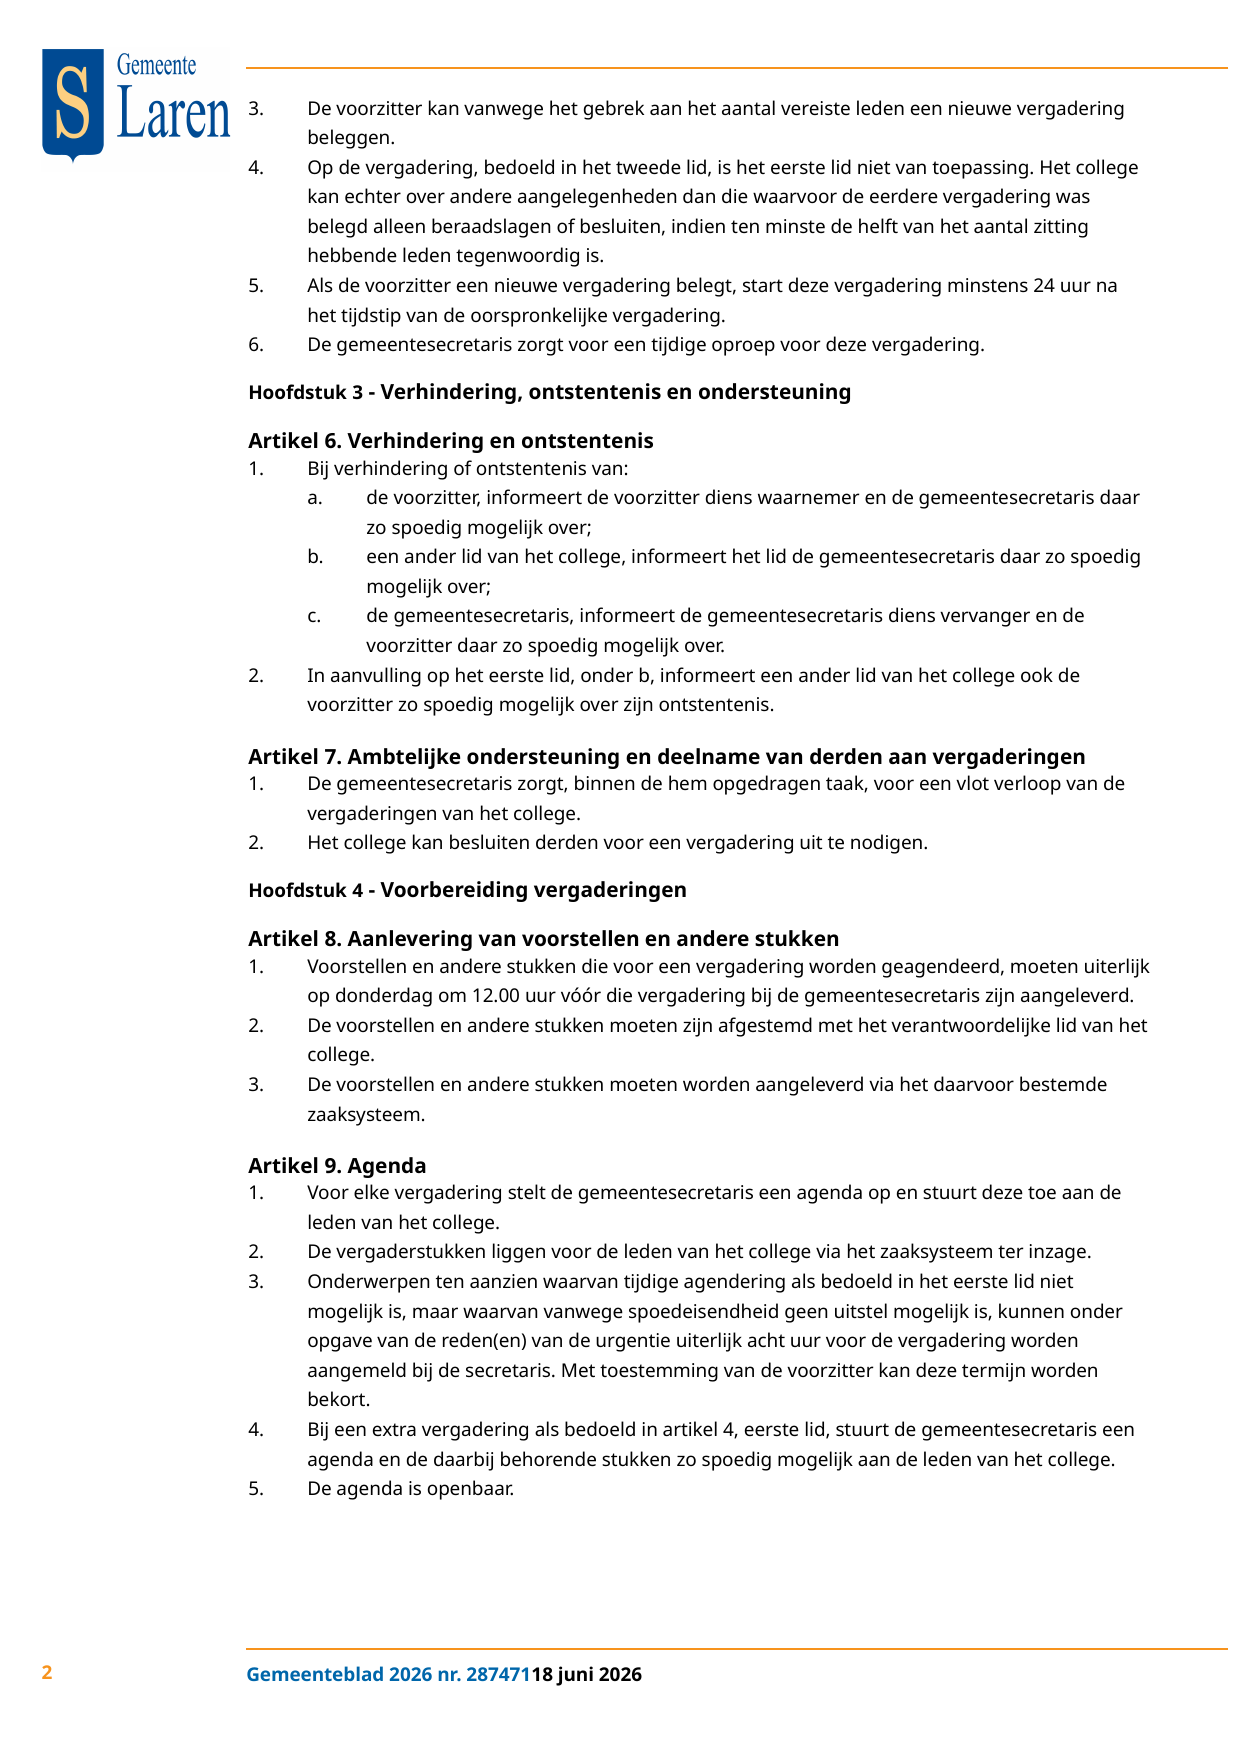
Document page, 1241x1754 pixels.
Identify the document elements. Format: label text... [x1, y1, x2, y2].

text Artikel 6. Verhindering en ontstentenis [248, 426, 1152, 455]
list De gemeentesecretaris zorgt voor een tijdige oproep voor deze vergadering. [248, 331, 1152, 357]
text Artikel 9. Agenda [248, 1151, 1152, 1179]
list Voorstellen en andere stukken die voor een vergadering worden geagendeerd, moeten uiterlijk op donderdag om 12.00 uur vóór die vergadering bij de gemeentesecretaris zijn aangeleverd. [248, 953, 1152, 1008]
list de gemeentesecretaris, informeert de gemeentesecretaris diens vervanger en de voorzitter daar zo spoedig mogelijk over. [307, 603, 1152, 658]
list De voorstellen en andere stukken moeten zijn afgestemd met het verantwoordelijke lid van het college. [248, 1012, 1152, 1067]
list een ander lid van het college, informeert het lid de gemeentesecretaris daar zo spoedig mogelijk over; [307, 543, 1152, 599]
list De gemeentesecretaris zorgt, binnen de hem opgedragen taak, voor een vlot verloop van de vergaderingen van het college. [248, 770, 1152, 826]
list De voorzitter kan vanwege het gebrek aan het aantal vereiste leden een nieuwe vergadering beleggen. [248, 95, 1152, 150]
text Hoofdstuk 4 - Voorbereiding vergaderingen [248, 875, 1152, 903]
list Voor elke vergadering stelt de gemeentesecretaris een agenda op en stuurt deze toe aan de leden van het college. [248, 1179, 1152, 1235]
list Bij een extra vergadering als bedoeld in artikel 4, eerste lid, stuurt de gemeentesecretaris een agenda en de daarbij behorende stukken zo spoedig mogelijk aan de leden van het college. [248, 1416, 1152, 1472]
list Onderwerpen ten aanzien waarvan tijdige agendering als bedoeld in het eerste lid niet mogelijk is, maar waarvan vanwege spoedeisendheid geen uitstel mogelijk is, kunnen onder opgave van de reden(en) van de urgentie uiterlijk acht uur voor de vergadering worden aangemeld bij de secretaris. Met toestemming van de voorzitter kan deze termijn worden bekort. [248, 1268, 1152, 1412]
text Hoofdstuk 3 - Verhindering, ontstentenis en ondersteuning [248, 377, 1152, 406]
list Bij verhindering of ontstentenis van: [248, 455, 1152, 481]
list De voorstellen en andere stukken moeten worden aangeleverd via het daarvoor bestemde zaaksysteem. [248, 1071, 1152, 1126]
list In aanvulling op het eerste lid, onder b, informeert een ander lid van het college ook de voorzitter zo spoedig mogelijk over zijn ontstentenis. [248, 662, 1152, 717]
list De vergaderstukken liggen voor de leden van het college via het zaaksysteem ter inzage. [248, 1239, 1152, 1264]
picture [41, 47, 231, 172]
list Als de voorzitter een nieuwe vergadering belegt, start deze vergadering minstens 24 uur na het tijdstip van de oorspronkelijke vergadering. [248, 272, 1152, 328]
text Artikel 7. Ambtelijke ondersteuning en deelname van derden aan vergaderingen [248, 742, 1152, 770]
list De agenda is openbaar. [248, 1475, 1152, 1501]
list de voorzitter, informeert de voorzitter diens waarnemer en de gemeentesecretaris daar zo spoedig mogelijk over; [307, 484, 1152, 540]
list Het college kan besluiten derden voor een vergadering uit te nodigen. [248, 829, 1152, 855]
text Artikel 8. Aanlevering van voorstellen en andere stukken [248, 924, 1152, 953]
list Op de vergadering, bedoeld in het tweede lid, is het eerste lid niet van toepassing. Het college kan echter over andere aangelegenheden dan die waarvoor de eerdere vergadering was belegd alleen beraadslagen of besluiten, indien ten minste de helft van het aantal zitting hebbende leden tegenwoordig is. [248, 154, 1152, 268]
